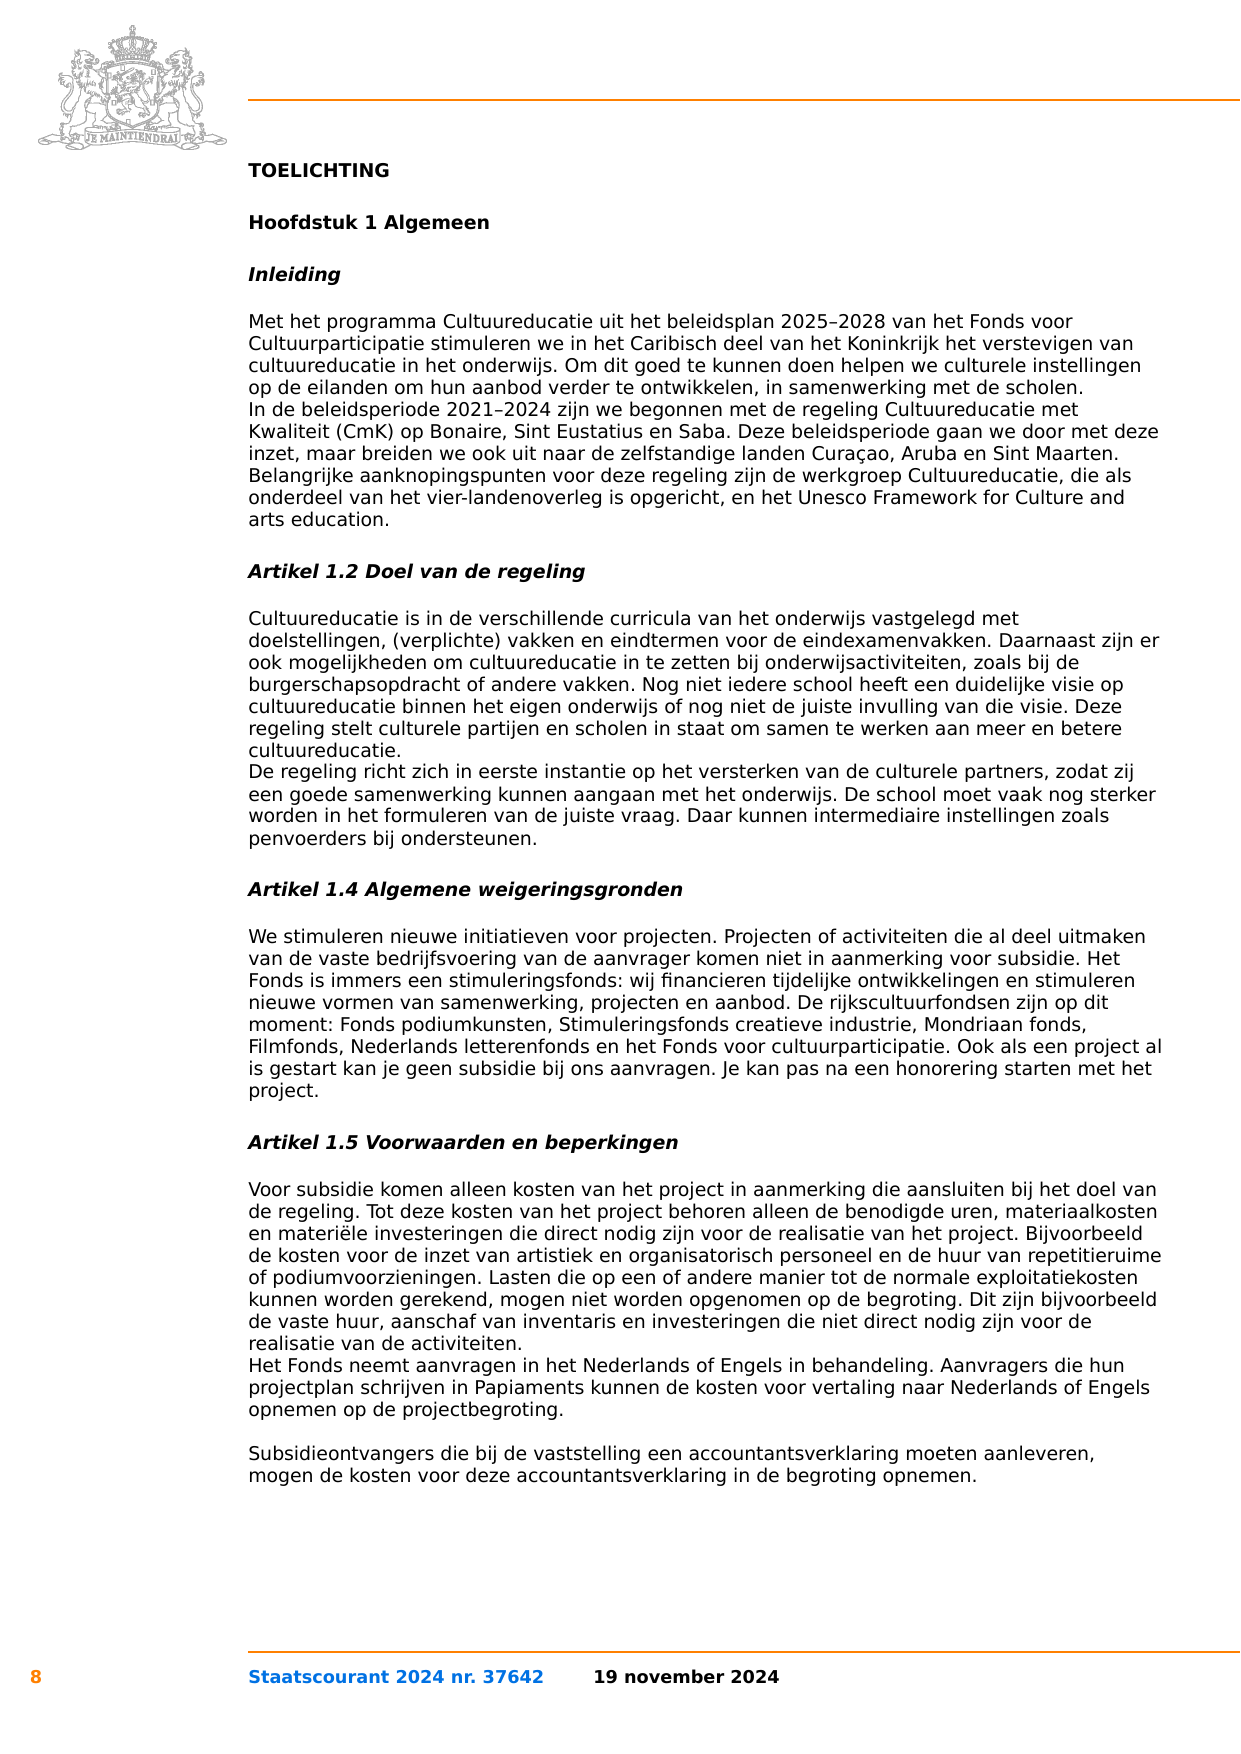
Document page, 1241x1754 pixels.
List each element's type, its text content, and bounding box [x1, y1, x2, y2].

text Met het programma Cultuureducatie uit het beleidsplan 2025–2028 van het Fonds voor Cultuurparticipatie stimuleren we in het Caribisch deel van het Koninkrijk het verstevigen van cultuureducatie in het onderwijs. Om dit goed te kunnen doen helpen we culturele instellingen op de eilanden om hun aanbod verder te ontwikkelen, in samenwerking met de scholen. [248, 311, 1163, 399]
text Belangrijke aanknopingspunten voor deze regeling zijn de werkgroep Cultuureducatie, die als onderdeel van het vier-landenoverleg is opgericht, en het Unesco Framework for Culture and arts education. [248, 465, 1163, 531]
subtitle Hoofdstuk 1 Algemeen [248, 212, 1163, 234]
subtitle Inleiding [248, 264, 1163, 286]
text We stimuleren nieuwe initiatieven voor projecten. Projecten of activiteiten die al deel uitmaken van de vaste bedrijfsvoering van de aanvrager komen niet in aanmerking voor subsidie. Het Fonds is immers een stimuleringsfonds: wij financieren tijdelijke ontwikkelingen en stimuleren nieuwe vormen van samenwerking, projecten en aanbod. De rijkscultuurfondsen zijn op dit moment: Fonds podiumkunsten, Stimuleringsfonds creatieve industrie, Mondriaan fonds, Filmfonds, Nederlands letterenfonds en het Fonds voor cultuurparticipatie. Ook als een project al is gestart kan je geen subsidie bij ons aanvragen. Je kan pas na een honorering starten met het project. [248, 926, 1163, 1102]
subtitle Artikel 1.2 Doel van de regeling [248, 561, 1163, 583]
text De regeling richt zich in eerste instantie op het versterken van de culturele partners, zodat zij een goede samenwerking kunnen aangaan met het onderwijs. De school moet vaak nog sterker worden in het formuleren van de juiste vraag. Daar kunnen intermediaire instellingen zoals penvoerders bij ondersteunen. [248, 761, 1163, 849]
text Cultuureducatie is in de verschillende curricula van het onderwijs vastgelegd met doelstellingen, (verplichte) vakken en eindtermen voor de eindexamenvakken. Daarnaast zijn er ook mogelijkheden om cultuureducatie in te zetten bij onderwijsactiviteiten, zoals bij de burgerschapsopdracht of andere vakken. Nog niet iedere school heeft een duidelijke visie op cultuureducatie binnen het eigen onderwijs of nog niet de juiste invulling van die visie. Deze regeling stelt culturele partijen en scholen in staat om samen te werken aan meer en betere cultuureducatie. [248, 608, 1163, 761]
subtitle Artikel 1.5 Voorwaarden en beperkingen [248, 1132, 1163, 1154]
text Voor subsidie komen alleen kosten van het project in aanmerking die aansluiten bij het doel van de regeling. Tot deze kosten van het project behoren alleen de benodigde uren, materiaalkosten en materiële investeringen die direct nodig zijn voor de realisatie van het project. Bijvoorbeeld de kosten voor de inzet van artistiek en organisatorisch personeel en de huur van repetitieruime of podiumvoorzieningen. Lasten die op een of andere manier tot de normale exploitatiekosten kunnen worden gerekend, mogen niet worden opgenomen op de begroting. Dit zijn bijvoorbeeld de vaste huur, aanschaf van inventaris en investeringen die niet direct nodig zijn voor de realisatie van de activiteiten. [248, 1179, 1163, 1355]
subtitle Artikel 1.4 Algemene weigeringsgronden [248, 879, 1163, 901]
picture [38, 25, 227, 150]
text Het Fonds neemt aanvragen in het Nederlands of Engels in behandeling. Aanvragers die hun projectplan schrijven in Papiaments kunnen de kosten voor vertaling naar Nederlands of Engels opnemen op de projectbegroting. [248, 1355, 1163, 1421]
subtitle TOELICHTING [248, 160, 1163, 182]
text Subsidieontvangers die bij de vaststelling een accountantsverklaring moeten aanleveren, mogen de kosten voor deze accountantsverklaring in de begroting opnemen. [248, 1443, 1163, 1487]
text In de beleidsperiode 2021–2024 zijn we begonnen met de regeling Cultuureducatie met Kwaliteit (CmK) op Bonaire, Sint Eustatius en Saba. Deze beleidsperiode gaan we door met deze inzet, maar breiden we ook uit naar de zelfstandige landen Curaçao, Aruba en Sint Maarten. [248, 399, 1163, 465]
